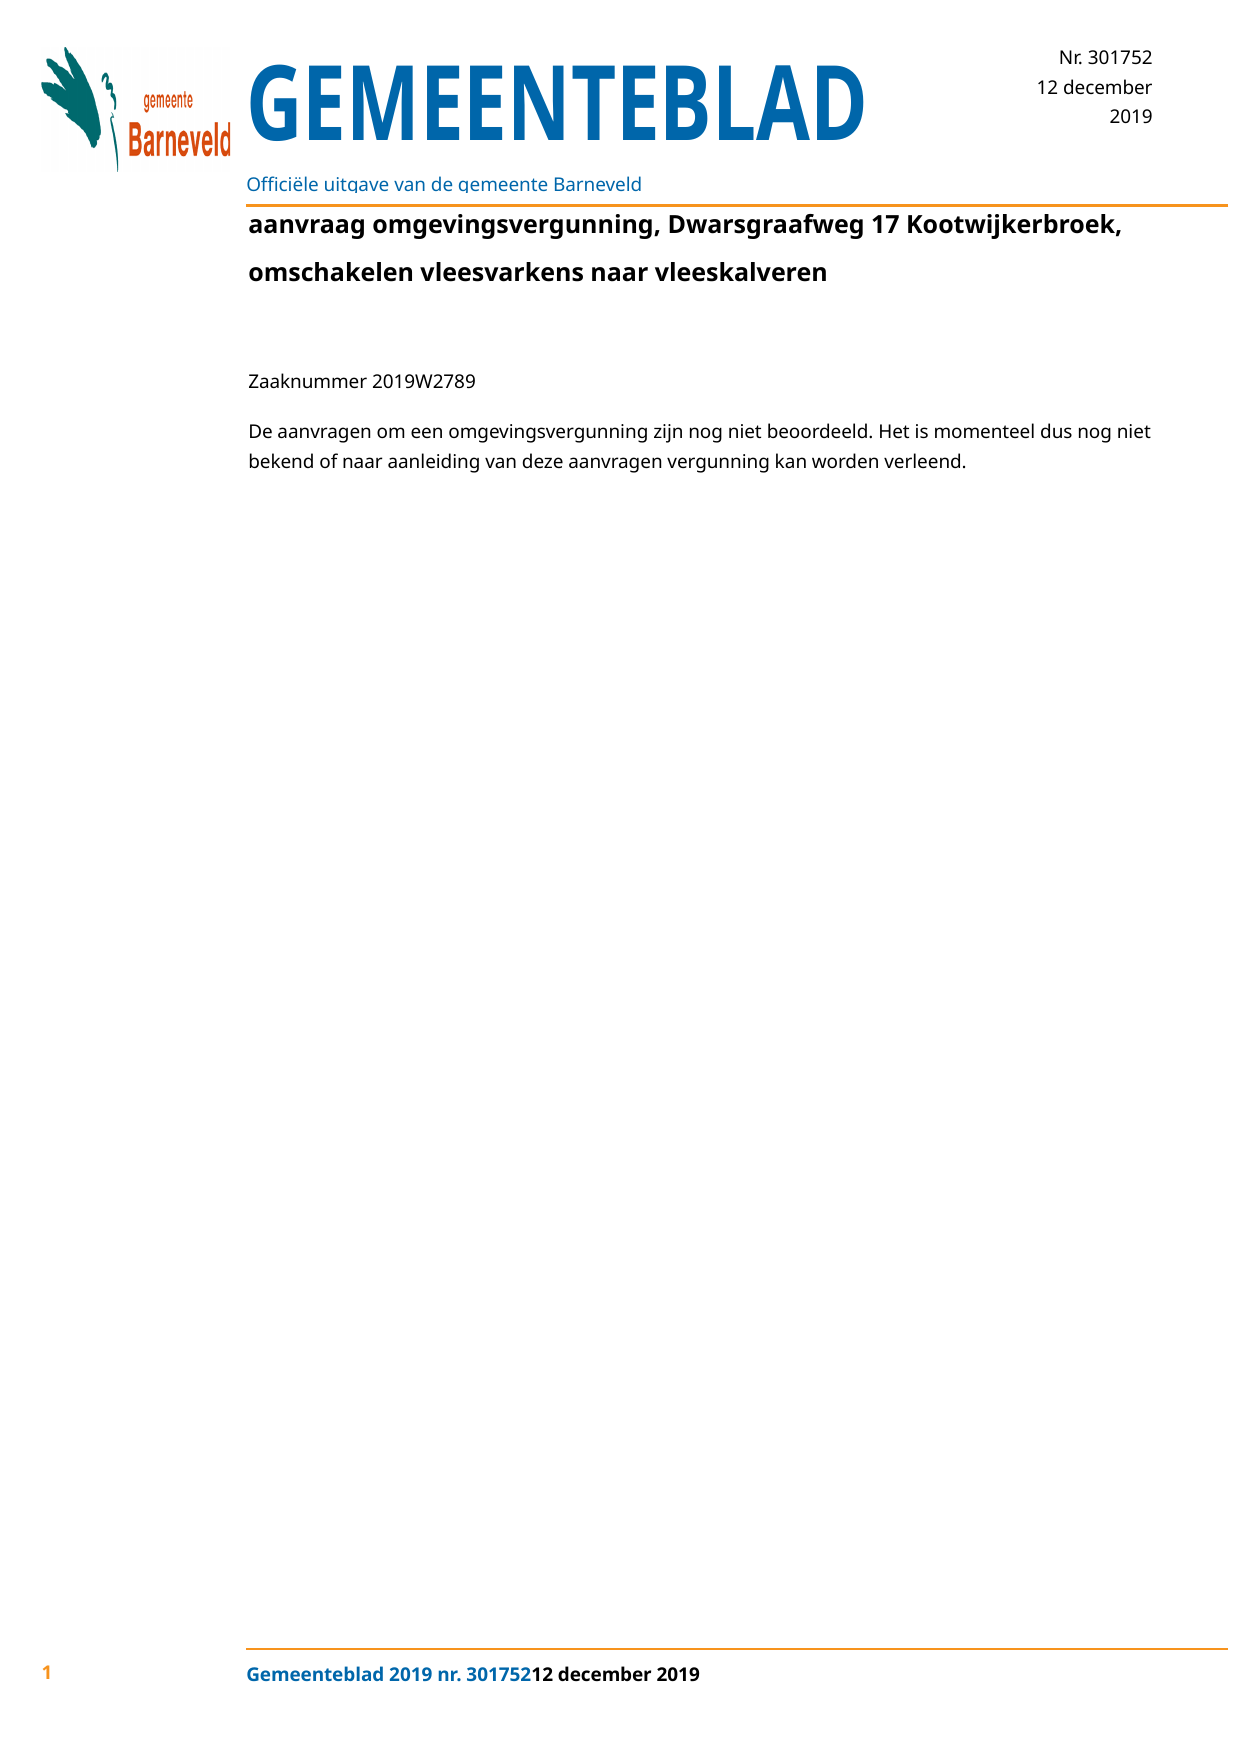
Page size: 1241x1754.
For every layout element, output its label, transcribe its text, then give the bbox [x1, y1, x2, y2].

text Zaaknummer 2019W2789 [248, 368, 1152, 394]
picture [41, 47, 231, 172]
text aanvraag omgevingsvergunning, Dwarsgraafweg 17 Kootwijkerbroek, omschakelen vleesvarkens naar vleeskalveren [248, 207, 1152, 288]
text De aanvragen om een omgevingsvergunning zijn nog niet beoordeeld. Het is momenteel dus nog niet bekend of naar aanleiding van deze aanvragen vergunning kan worden verleend. [248, 419, 1152, 474]
